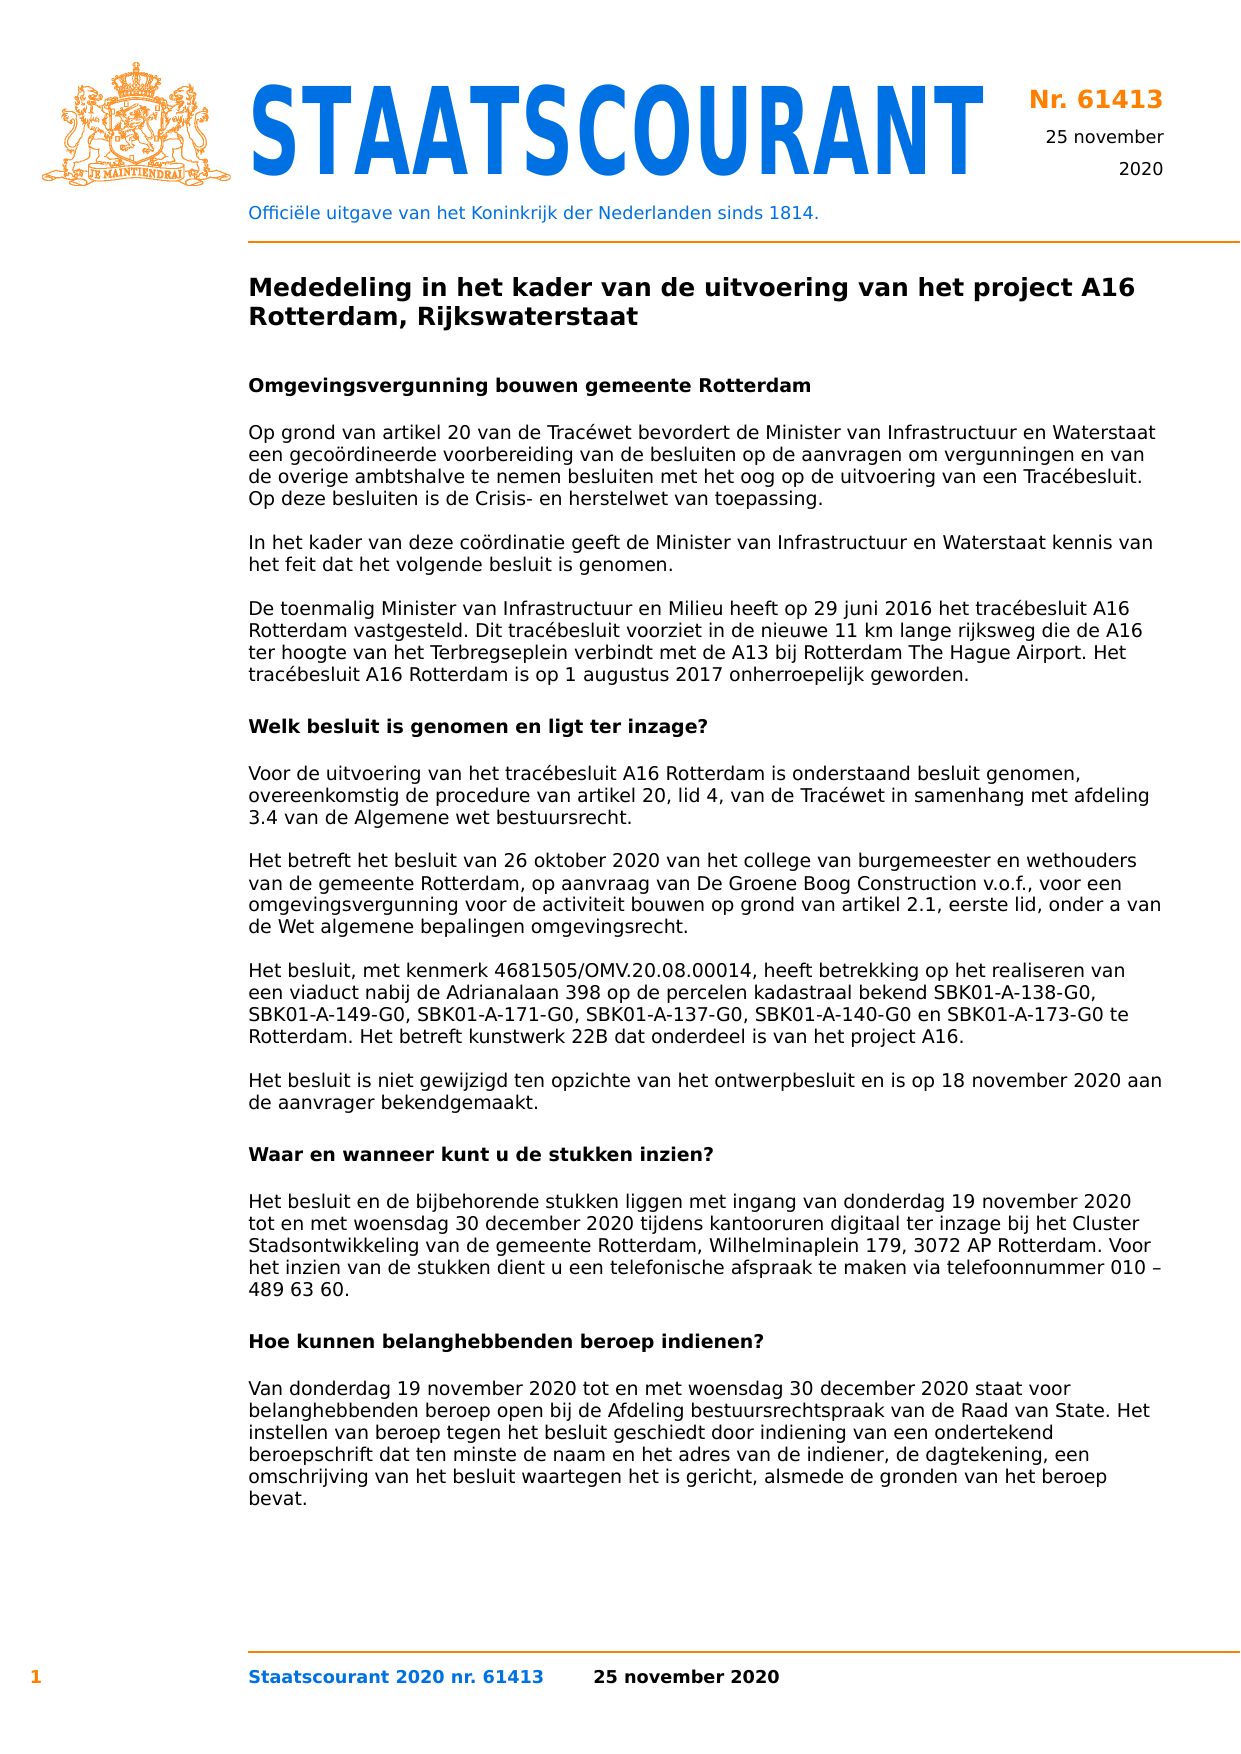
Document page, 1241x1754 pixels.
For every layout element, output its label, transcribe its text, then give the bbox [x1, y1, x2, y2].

text Het besluit, met kenmerk 4681505/OMV.20.08.00014, heeft betrekking op het realiseren van een viaduct nabij de Adriana­laan 398 op de percelen kadastraal bekend SBK01-A-138-G0, SBK01-A-149-G0, SBK01-A-171-G0, SBK01-A-137-G0, SBK01-A-140-G0 en SBK01-A-173-G0 te Rotterdam. Het betreft kunstwerk 22B dat onderdeel is van het project A16. [248, 960, 1163, 1048]
subtitle Waar en wanneer kunt u de stukken inzien? [248, 1144, 1163, 1166]
text In het kader van deze coördinatie geeft de Minister van Infrastructuur en Waterstaat kennis van het feit dat het volgende besluit is genomen. [248, 532, 1163, 576]
table_header Nr. 61413 [998, 62, 1240, 121]
subtitle Welk besluit is genomen en ligt ter inzage? [248, 716, 1163, 738]
table_cell 2020 [998, 153, 1240, 203]
text De toenmalig Minister van Infrastructuur en Milieu heeft op 29 juni 2016 het tracébesluit A16 Rotterdam vastgesteld. Dit tracébesluit voorziet in de nieuwe 11 km lange rijksweg die de A16 ter hoogte van het Terbregseplein verbindt met de A13 bij Rotterdam The Hague Airport. Het tracébesluit A16 Rotterdam is op 1 augustus 2017 onherroepelijk geworden. [248, 598, 1163, 686]
table_header STAATSCOURANT [248, 62, 998, 203]
text Voor de uitvoering van het tracébesluit A16 Rotterdam is onderstaand besluit genomen, overeenkomstig de procedure van artikel 20, lid 4, van de Tracéwet in samenhang met afdeling 3.4 van de Algemene wet bestuursrecht. [248, 763, 1163, 828]
subtitle Omgevingsvergunning bouwen gemeente Rotterdam [248, 375, 1163, 397]
table_header [25, 62, 248, 241]
table_cell 25 november [998, 121, 1240, 153]
text Het besluit is niet gewijzigd ten opzichte van het ontwerpbesluit en is op 18 november 2020 aan de aanvrager bekendgemaakt. [248, 1070, 1163, 1114]
table_cell Officiële uitgave van het Koninkrijk der Nederlanden sinds 1814. [248, 203, 1240, 241]
subtitle Mededeling in het kader van de uitvoering van het project A16 Rotterdam, Rijkswaterstaat [248, 273, 1163, 331]
subtitle Hoe kunnen belanghebbenden beroep indienen? [248, 1331, 1163, 1353]
text Op grond van artikel 20 van de Tracéwet bevordert de Minister van Infrastructuur en Waterstaat een gecoördineerde voor­bereiding van de besluiten op de aanvragen om vergunningen en van de overige ambtshalve te nemen besluiten met het oog op de uitvoering van een Tracébesluit. Op deze besluiten is de Crisis- en herstelwet van toepassing. [248, 422, 1163, 510]
text Van donderdag 19 november 2020 tot en met woensdag 30 december 2020 staat voor belanghebbenden beroep open bij de Afdeling bestuursrechtspraak van de Raad van State. Het instellen van beroep tegen het besluit geschiedt door indiening van een ondertekend beroepschrift dat ten minste de naam en het adres van de indiener, de dagtekening, een omschrijving van het besluit waartegen het is gericht, alsmede de gronden van het beroep bevat. [248, 1378, 1163, 1510]
text Het betreft het besluit van 26 oktober 2020 van het college van burgemeester en wethouders van de gemeente Rotterdam, op aanvraag van De Groene Boog Construction v.o.f., voor een omgevingsvergunning voor de activiteit bouwen op grond van artikel 2.1, eerste lid, onder a van de Wet algemene bepalingen omgevingsrecht. [248, 850, 1163, 938]
picture [41, 62, 231, 186]
text Het besluit en de bijbehorende stukken liggen met ingang van donderdag 19 november 2020 tot en met woensdag 30 december 2020 tijdens kantooruren digitaal ter inzage bij het Cluster Stadsontwikkeling van de gemeente Rotterdam, Wilhelminaplein 179, 3072 AP Rotterdam. Voor het inzien van de stukken dient u een telefonische afspraak te maken via telefoonnummer 010 – 489 63 60. [248, 1191, 1163, 1301]
